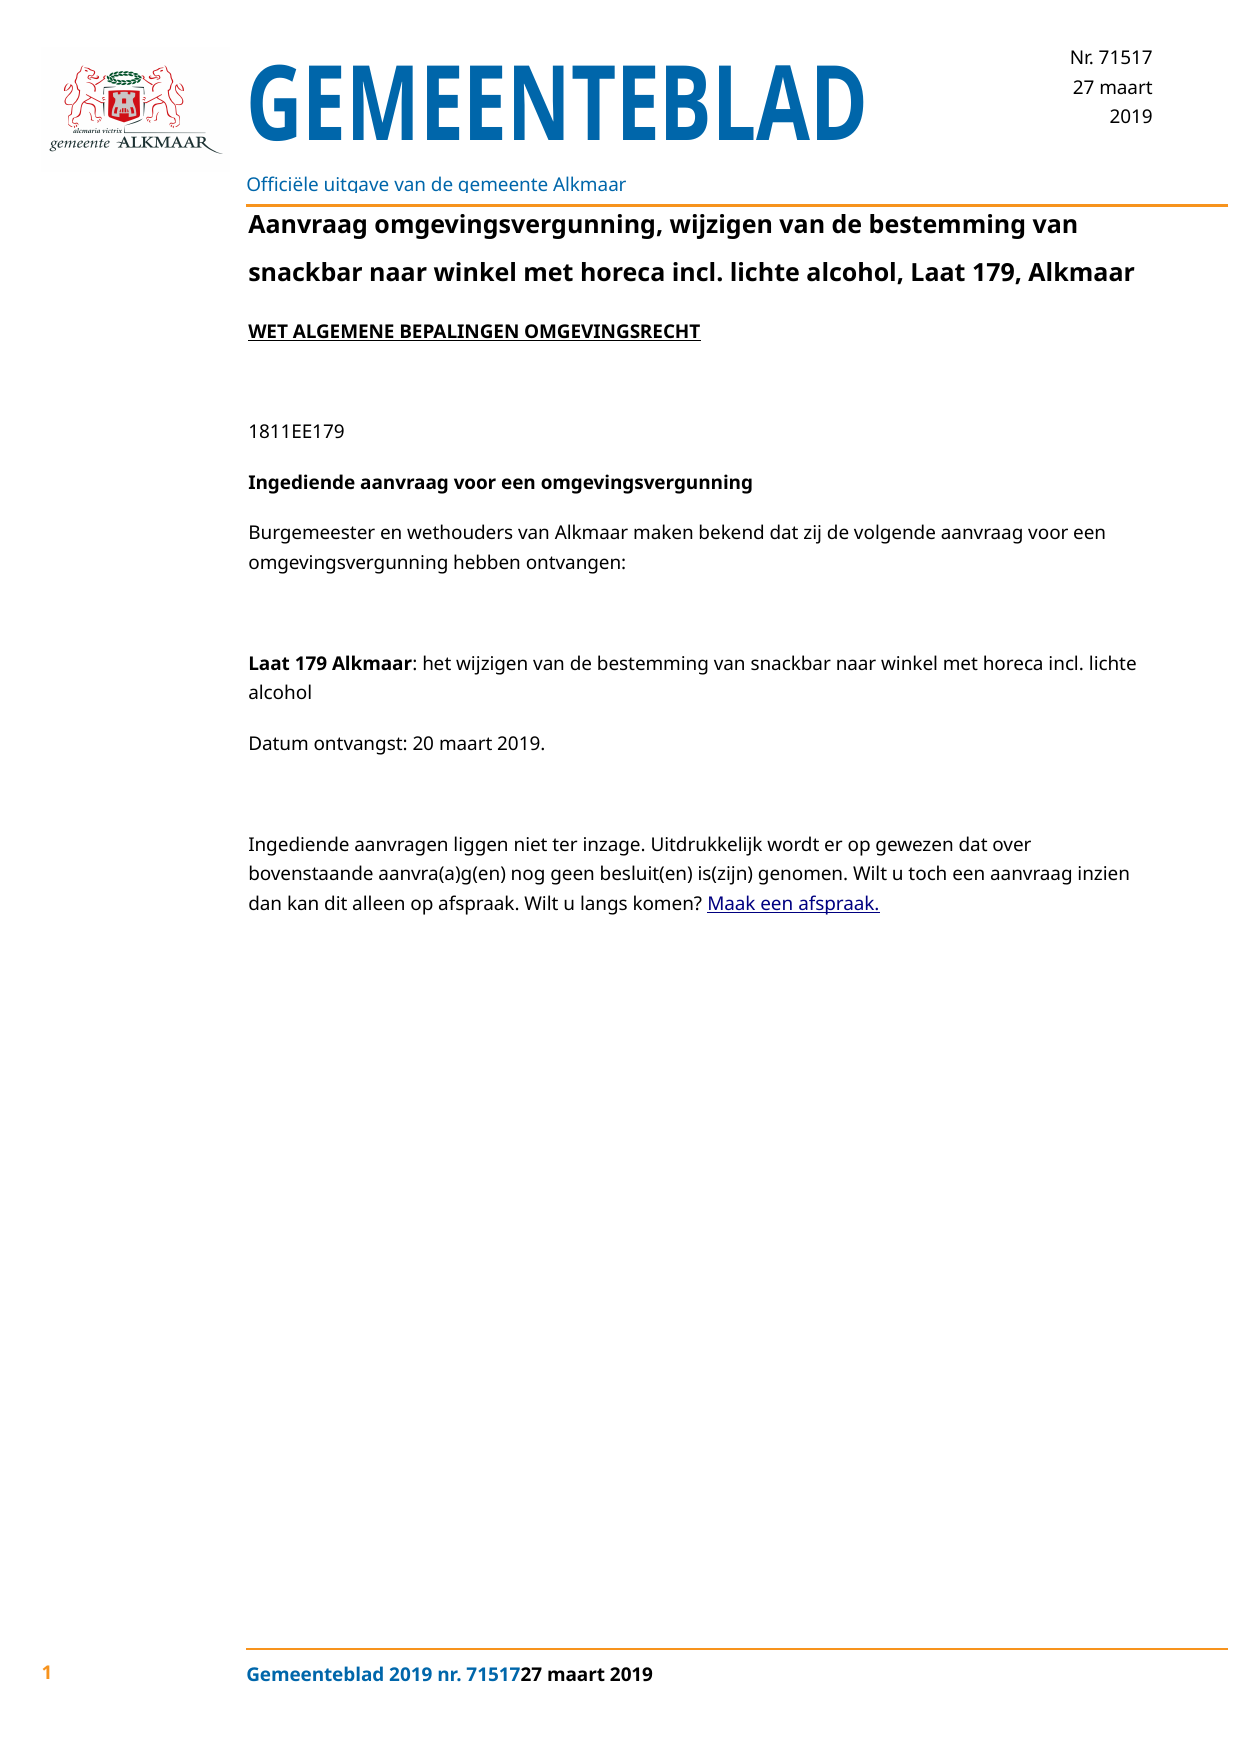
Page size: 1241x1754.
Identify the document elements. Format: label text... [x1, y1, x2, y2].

picture [41, 47, 231, 172]
text Laat 179 Alkmaar: het wijzigen van de bestemming van snackbar naar winkel met horeca incl. lichte alcohol [248, 650, 1152, 705]
text 1811EE179 [248, 419, 1152, 444]
text Ingediende aanvraag voor een omgevingsvergunning [248, 469, 1152, 495]
text WET ALGEMENE BEPALINGEN OMGEVINGSRECHT [248, 318, 1152, 344]
text Datum ontvangst: 20 maart 2019. [248, 730, 1152, 756]
text Burgemeester en wethouders van Alkmaar maken bekend dat zij de volgende aanvraag voor een omgevingsvergunning hebben ontvangen: [248, 519, 1152, 575]
text Aanvraag omgevingsvergunning, wijzigen van de bestemming van snackbar naar winkel met horeca incl. lichte alcohol, Laat 179, Alkmaar [248, 207, 1152, 288]
text Ingediende aanvragen liggen niet ter inzage. Uitdrukkelijk wordt er op gewezen dat over bovenstaande aanvra(a)g(en) nog geen besluit(en) is(zijn) genomen. Wilt u toch een aanvraag inzien dan kan dit alleen op afspraak. Wilt u langs komen? Maak een afspraak. [248, 831, 1152, 916]
